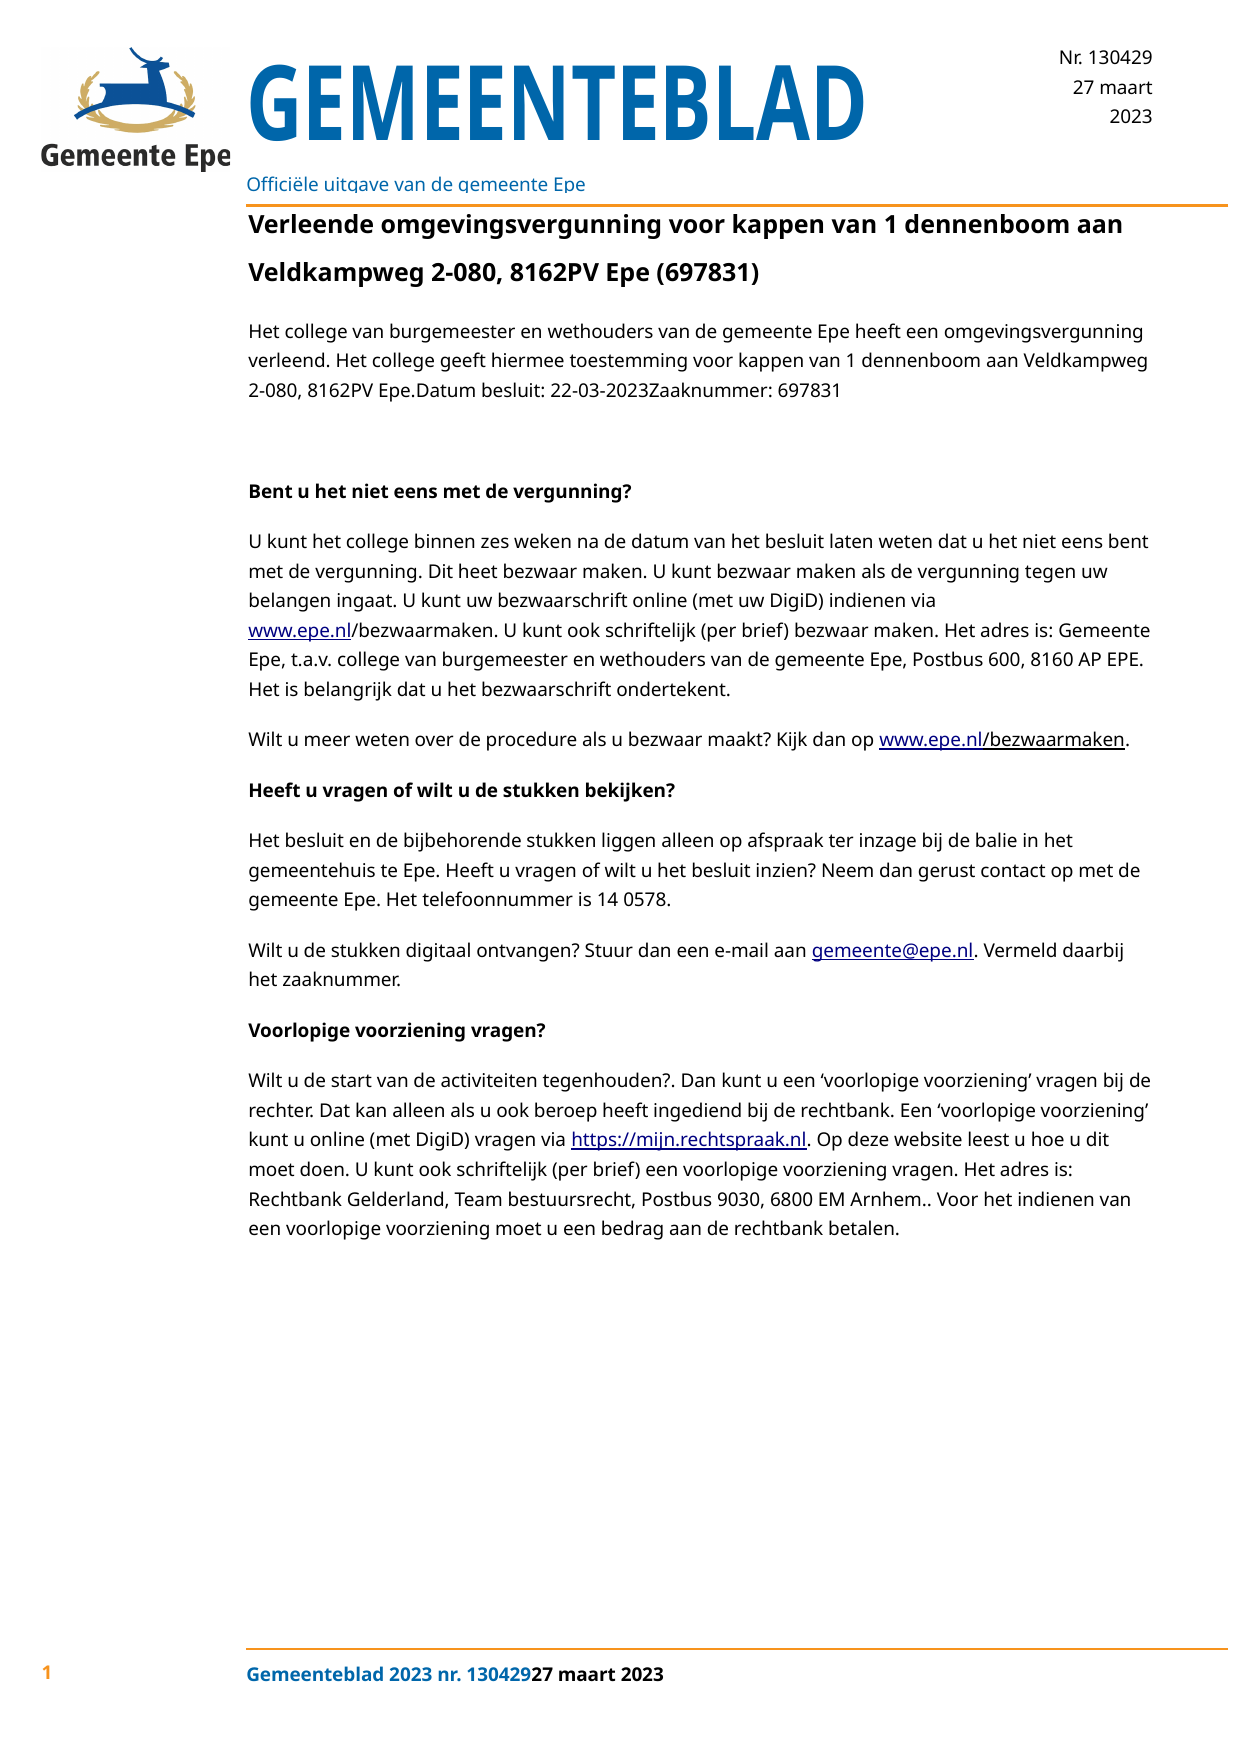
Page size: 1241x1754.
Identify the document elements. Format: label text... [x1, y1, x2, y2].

text Verleende omgevingsvergunning voor kappen van 1 dennenboom aan Veldkampweg 2-080, 8162PV Epe (697831) [248, 207, 1152, 288]
text Wilt u de start van de activiteiten tegenhouden?. Dan kunt u een ‘voorlopige voorziening’ vragen bij de rechter. Dat kan alleen als u ook beroep heeft ingediend bij de rechtbank. Een ‘voorlopige voorziening’ kunt u online (met DigiD) vragen via https://mijn.rechtspraak.nl. Op deze website leest u hoe u dit moet doen. U kunt ook schriftelijk (per brief) een voorlopige voorziening vragen. Het adres is: Rechtbank Gelderland, Team bestuursrecht, Postbus 9030, 6800 EM Arnhem.. Voor het indienen van een voorlopige voorziening moet u een bedrag aan de rechtbank betalen. [248, 1067, 1152, 1241]
text U kunt het college binnen zes weken na de datum van het besluit laten weten dat u het niet eens bent met de vergunning. Dit heet bezwaar maken. U kunt bezwaar maken als de vergunning tegen uw belangen ingaat. U kunt uw bezwaarschrift online (met uw DigiD) indienen via www.epe.nl/bezwaarmaken. U kunt ook schriftelijk (per brief) bezwaar maken. Het adres is: Gemeente Epe, t.a.v. college van burgemeester en wethouders van de gemeente Epe, Postbus 600, 8160 AP EPE. Het is belangrijk dat u het bezwaarschrift ondertekent. [248, 528, 1152, 702]
text Het college van burgemeester en wethouders van de gemeente Epe heeft een omgevingsvergunning verleend. Het college geeft hiermee toestemming voor kappen van 1 dennenboom aan Veldkampweg 2-080, 8162PV Epe.Datum besluit: 22-03-2023Zaaknummer: 697831 [248, 318, 1152, 403]
picture [41, 47, 231, 172]
text Heeft u vragen of wilt u de stukken bekijken? [248, 777, 1152, 803]
text Wilt u de stukken digitaal ontvangen? Stuur dan een e-mail aan gemeente@epe.nl. Vermeld daarbij het zaaknummer. [248, 937, 1152, 992]
text Voorlopige voorziening vragen? [248, 1017, 1152, 1043]
text Het besluit en de bijbehorende stukken liggen alleen op afspraak ter inzage bij de balie in het gemeentehuis te Epe. Heeft u vragen of wilt u het besluit inzien? Neem dan gerust contact op met de gemeente Epe. Het telefoonnummer is 14 0578. [248, 827, 1152, 912]
text Wilt u meer weten over de procedure als u bezwaar maakt? Kijk dan op www.epe.nl/bezwaarmaken. [248, 727, 1152, 752]
text Bent u het niet eens met de vergunning? [248, 478, 1152, 504]
